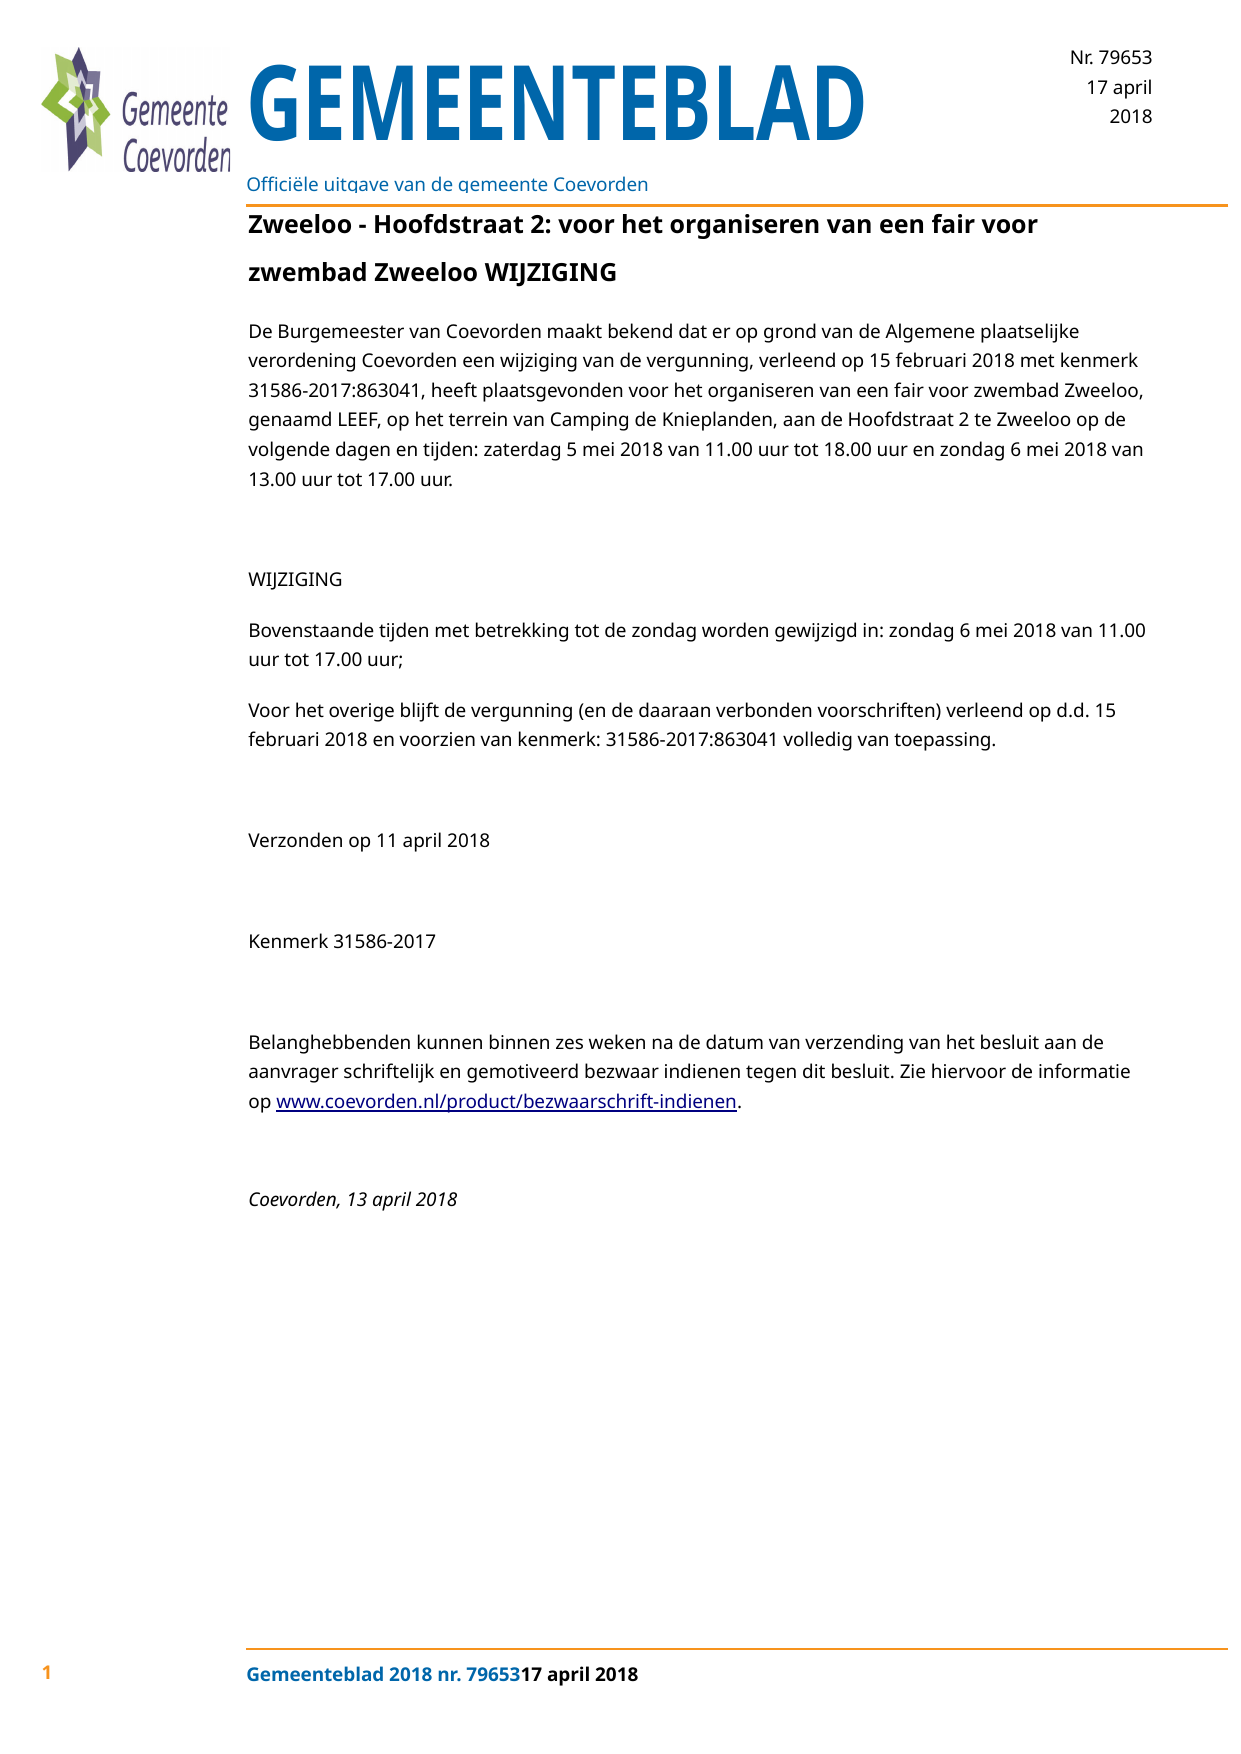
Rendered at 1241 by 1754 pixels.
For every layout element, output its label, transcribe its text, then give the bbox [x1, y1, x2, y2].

text Bovenstaande tijden met betrekking tot de zondag worden gewijzigd in: zondag 6 mei 2018 van 11.00 uur tot 17.00 uur; [248, 617, 1152, 672]
text Verzonden op 11 april 2018 [248, 827, 1152, 853]
text Kenmerk 31586-2017 [248, 928, 1152, 954]
text Zweeloo - Hoofdstraat 2: voor het organiseren van een fair voor zwembad Zweeloo WIJZIGING [248, 207, 1152, 288]
text WIJZIGING [248, 567, 1152, 592]
text De Burgemeester van Coevorden maakt bekend dat er op grond van de Algemene plaatselijke verordening Coevorden een wijziging van de vergunning, verleend op 15 februari 2018 met kenmerk 31586-2017:863041, heeft plaatsgevonden voor het organiseren van een fair voor zwembad Zweeloo, genaamd LEEF, op het terrein van Camping de Knieplanden, aan de Hoofdstraat 2 te Zweeloo op de volgende dagen en tijden: zaterdag 5 mei 2018 van 11.00 uur tot 18.00 uur en zondag 6 mei 2018 van 13.00 uur tot 17.00 uur. [248, 318, 1152, 492]
text Belanghebbenden kunnen binnen zes weken na de datum van verzending van het besluit aan de aanvrager schriftelijk en gemotiveerd bezwaar indienen tegen dit besluit. Zie hiervoor de informatie op www.coevorden.nl/product/bezwaarschrift-indienen. [248, 1029, 1152, 1114]
picture [41, 47, 231, 172]
text Coevorden, 13 april 2018 [248, 1187, 1152, 1212]
text Voor het overige blijft de vergunning (en de daaraan verbonden voorschriften) verleend op d.d. 15 februari 2018 en voorzien van kenmerk: 31586-2017:863041 volledig van toepassing. [248, 697, 1152, 752]
